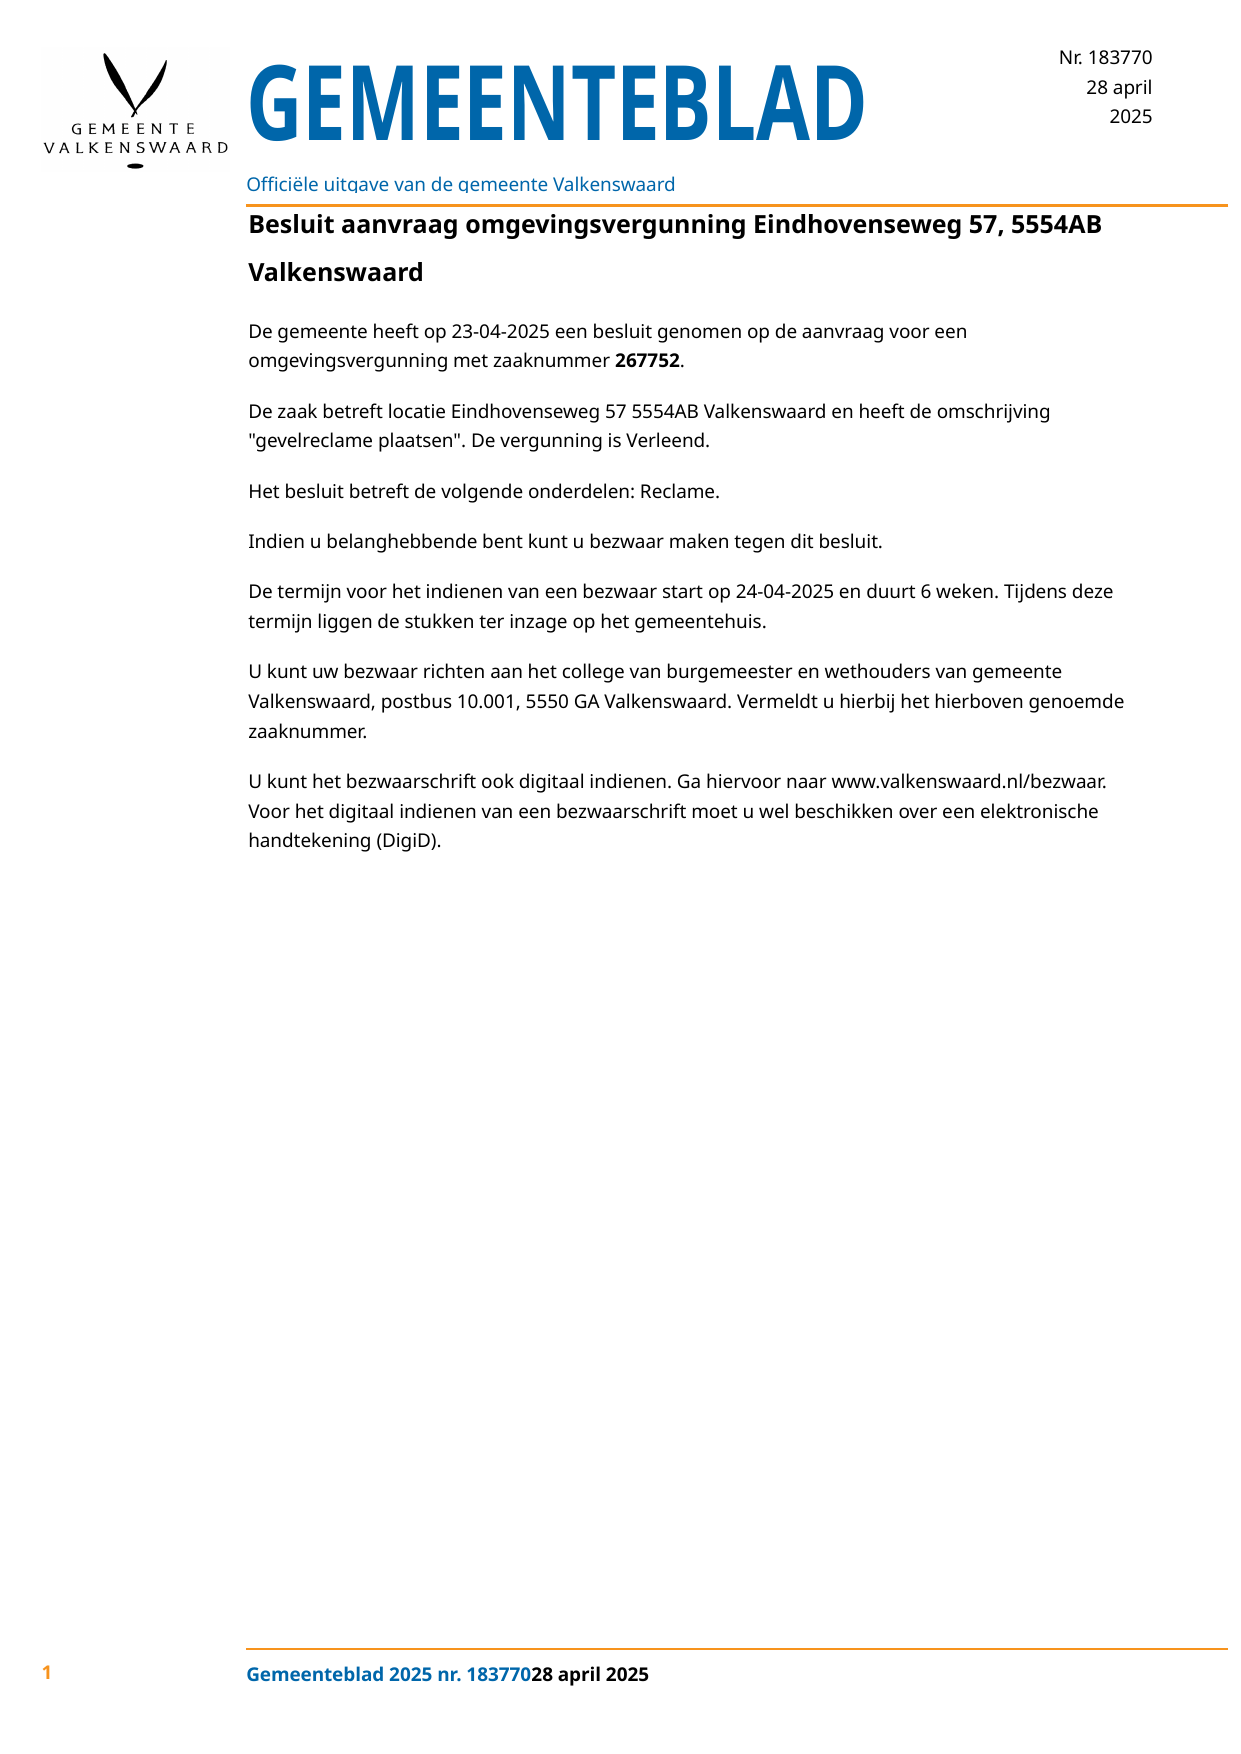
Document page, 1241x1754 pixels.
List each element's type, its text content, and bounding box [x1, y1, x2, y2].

text Het besluit betreft de volgende onderdelen: Reclame. [248, 478, 1152, 504]
text Indien u belanghebbende bent kunt u bezwaar maken tegen dit besluit. [248, 528, 1152, 554]
text Besluit aanvraag omgevingsvergunning Eindhovenseweg 57, 5554AB Valkenswaard [248, 207, 1152, 288]
picture [41, 47, 231, 172]
text U kunt uw bezwaar richten aan het college van burgemeester en wethouders van gemeente Valkenswaard, postbus 10.001, 5550 GA Valkenswaard. Vermeldt u hierbij het hierboven genoemde zaaknummer. [248, 659, 1152, 744]
text De zaak betreft locatie Eindhovenseweg 57 5554AB Valkenswaard en heeft de omschrijving "gevelreclame plaatsen". De vergunning is Verleend. [248, 398, 1152, 453]
text De termijn voor het indienen van een bezwaar start op 24-04-2025 en duurt 6 weken. Tijdens deze termijn liggen de stukken ter inzage op het gemeentehuis. [248, 579, 1152, 634]
text De gemeente heeft op 23-04-2025 een besluit genomen op de aanvraag voor een omgevingsvergunning met zaaknummer 267752. [248, 318, 1152, 373]
text U kunt het bezwaarschrift ook digitaal indienen. Ga hiervoor naar www.valkenswaard.nl/bezwaar. Voor het digitaal indienen van een bezwaarschrift moet u wel beschikken over een elektronische handtekening (DigiD). [248, 768, 1152, 853]
